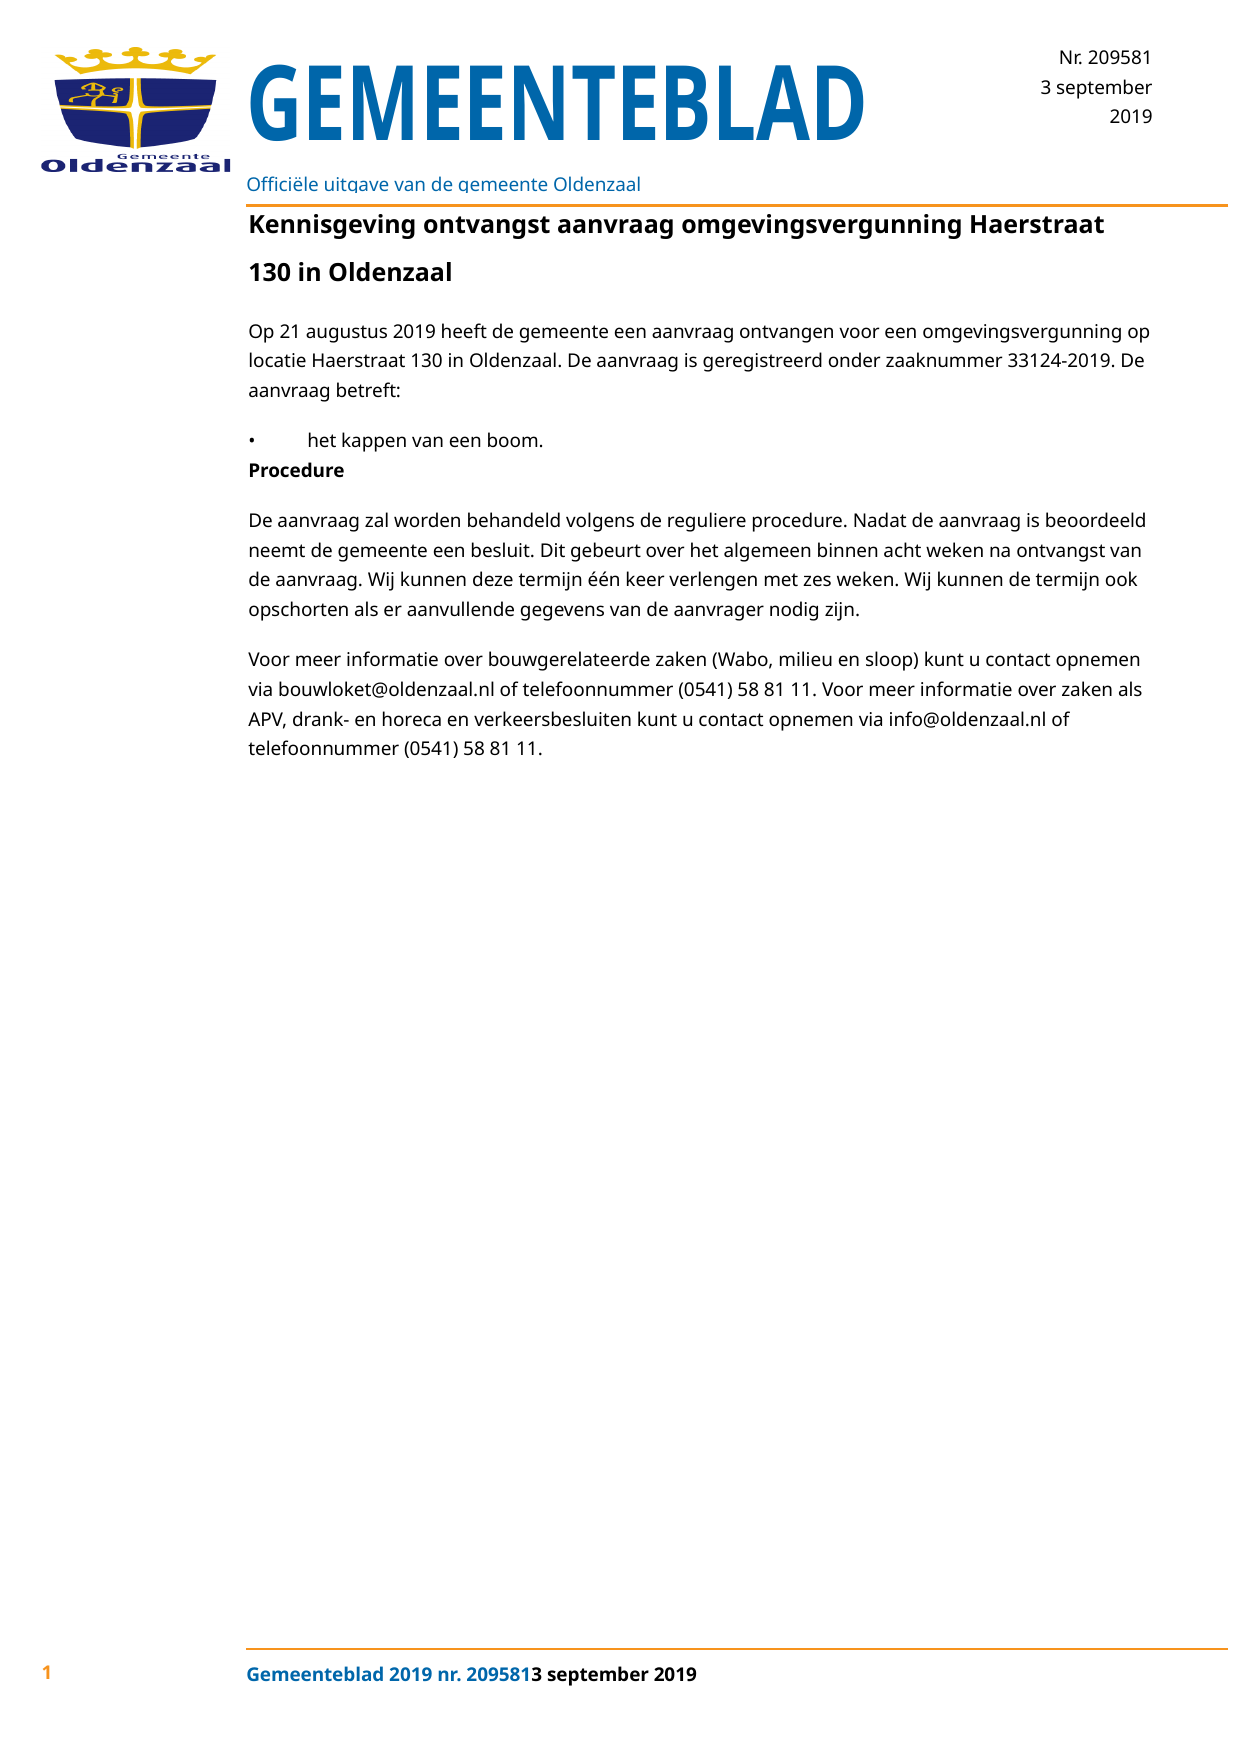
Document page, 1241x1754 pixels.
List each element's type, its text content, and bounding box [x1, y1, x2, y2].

list het kappen van een boom. [248, 427, 1152, 453]
text De aanvraag zal worden behandeld volgens de reguliere procedure. Nadat de aanvraag is beoordeeld neemt de gemeente een besluit. Dit gebeurt over het algemeen binnen acht weken na ontvangst van de aanvraag. Wij kunnen deze termijn één keer verlengen met zes weken. Wij kunnen de termijn ook opschorten als er aanvullende gegevens van de aanvrager nodig zijn. [248, 507, 1152, 622]
picture [41, 47, 231, 172]
text Voor meer informatie over bouwgerelateerde zaken (Wabo, milieu en sloop) kunt u contact opnemen via bouwloket@oldenzaal.nl of telefoonnummer (0541) 58 81 11. Voor meer informatie over zaken als APV, drank- en horeca en verkeersbesluiten kunt u contact opnemen via info@oldenzaal.nl of telefoonnummer (0541) 58 81 11. [248, 647, 1152, 761]
text Procedure [248, 457, 1152, 483]
text Kennisgeving ontvangst aanvraag omgevingsvergunning Haerstraat 130 in Oldenzaal [248, 207, 1152, 288]
text Op 21 augustus 2019 heeft de gemeente een aanvraag ontvangen voor een omgevingsvergunning op locatie Haerstraat 130 in Oldenzaal. De aanvraag is geregistreerd onder zaaknummer 33124-2019. De aanvraag betreft: [248, 318, 1152, 403]
